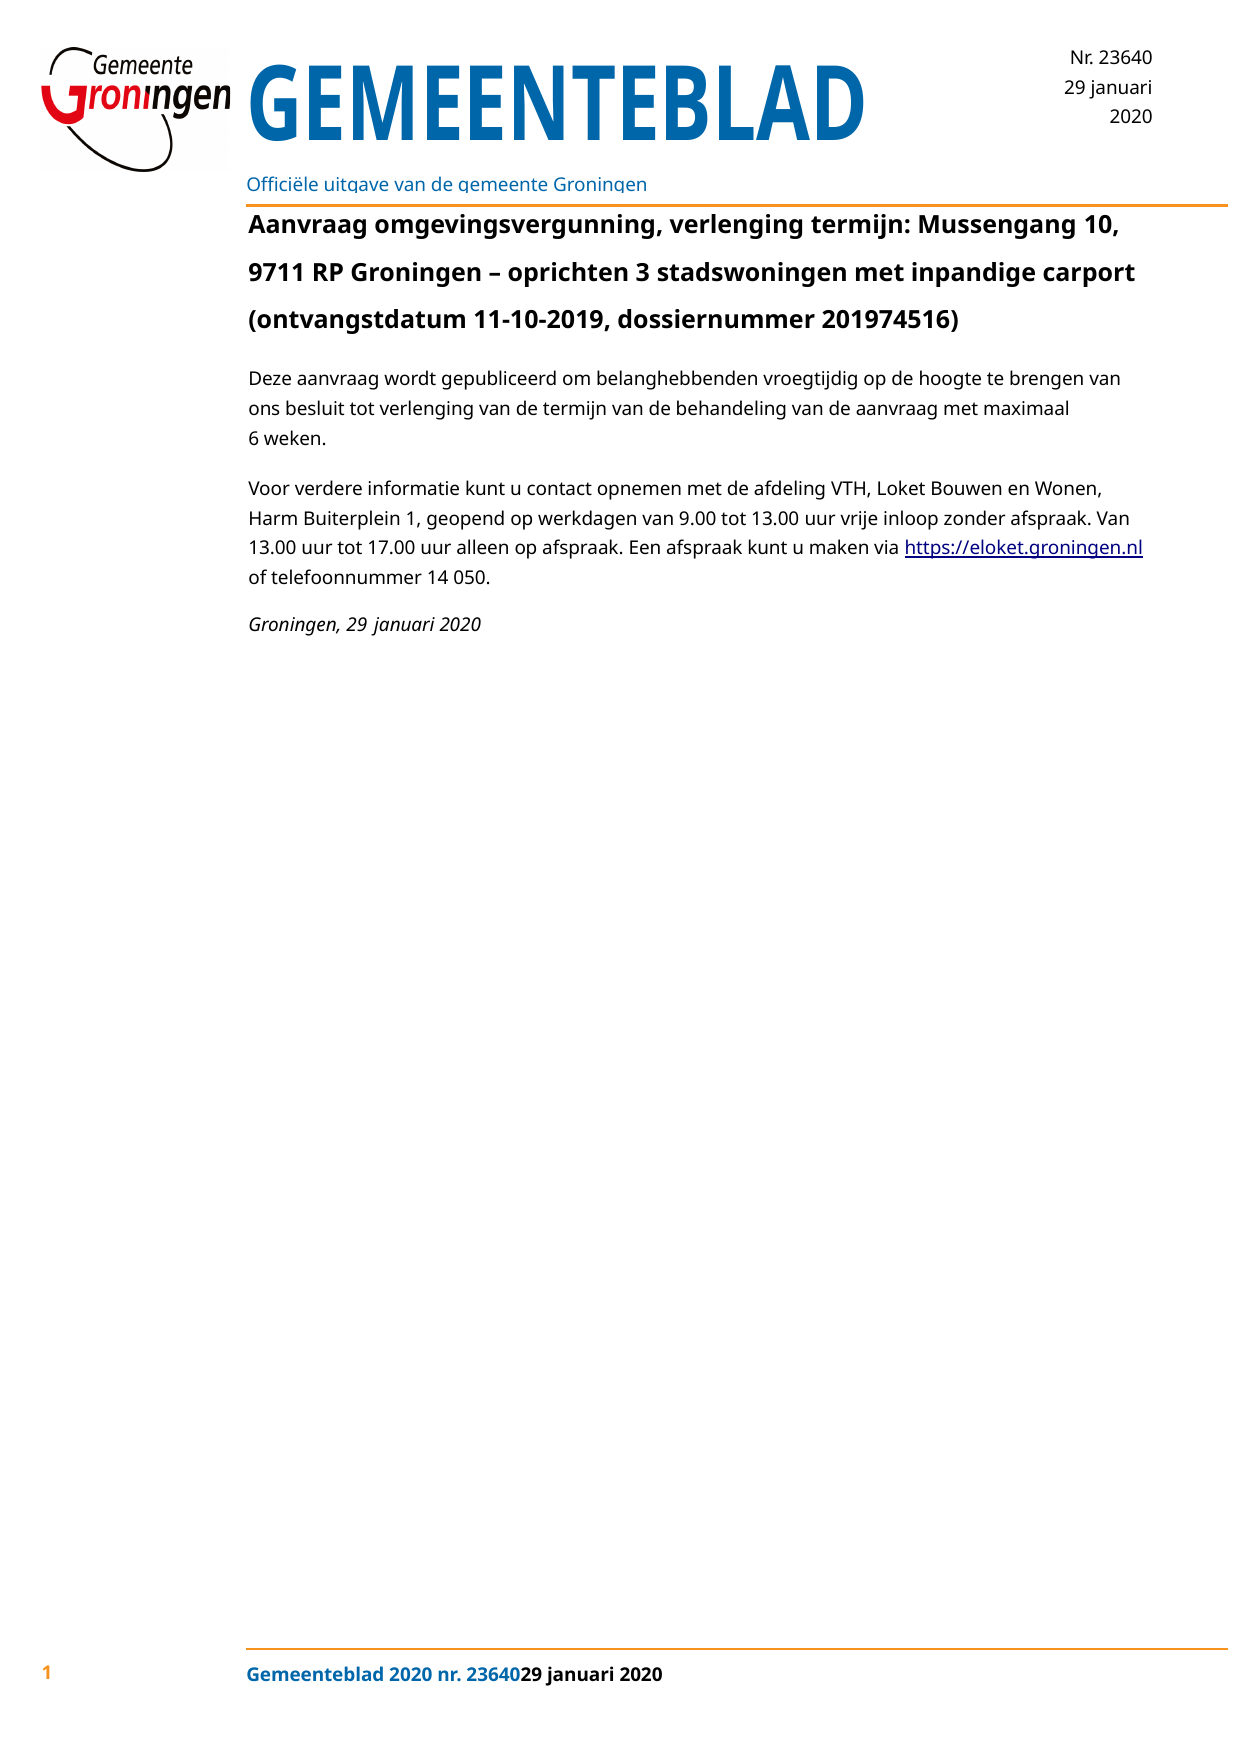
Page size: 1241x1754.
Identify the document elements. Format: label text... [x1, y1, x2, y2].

text Groningen, 29 januari 2020 [248, 612, 1152, 637]
text Aanvraag omgevingsvergunning, verlenging termijn: Mussengang 10, 9711 RP Groningen – oprichten 3 stadswoningen met inpandige carport (ontvangstdatum 11-10-2019, dossiernummer 201974516) [248, 207, 1152, 336]
picture [41, 47, 231, 172]
text Voor verdere informatie kunt u contact opnemen met de afdeling VTH, Loket Bouwen en Wonen, Harm Buiterplein 1, geopend op werkdagen van 9.00 tot 13.00 uur vrije inloop zonder afspraak. Van 13.00 uur tot 17.00 uur alleen op afspraak. Een afspraak kunt u maken via https://eloket.groningen.nl of telefoonnummer 14 050. [248, 475, 1152, 589]
text Deze aanvraag wordt gepubliceerd om belanghebbenden vroegtijdig op de hoogte te brengen van ons besluit tot verlenging van de termijn van de behandeling van de aanvraag met maximaal 6 weken. [248, 366, 1152, 450]
